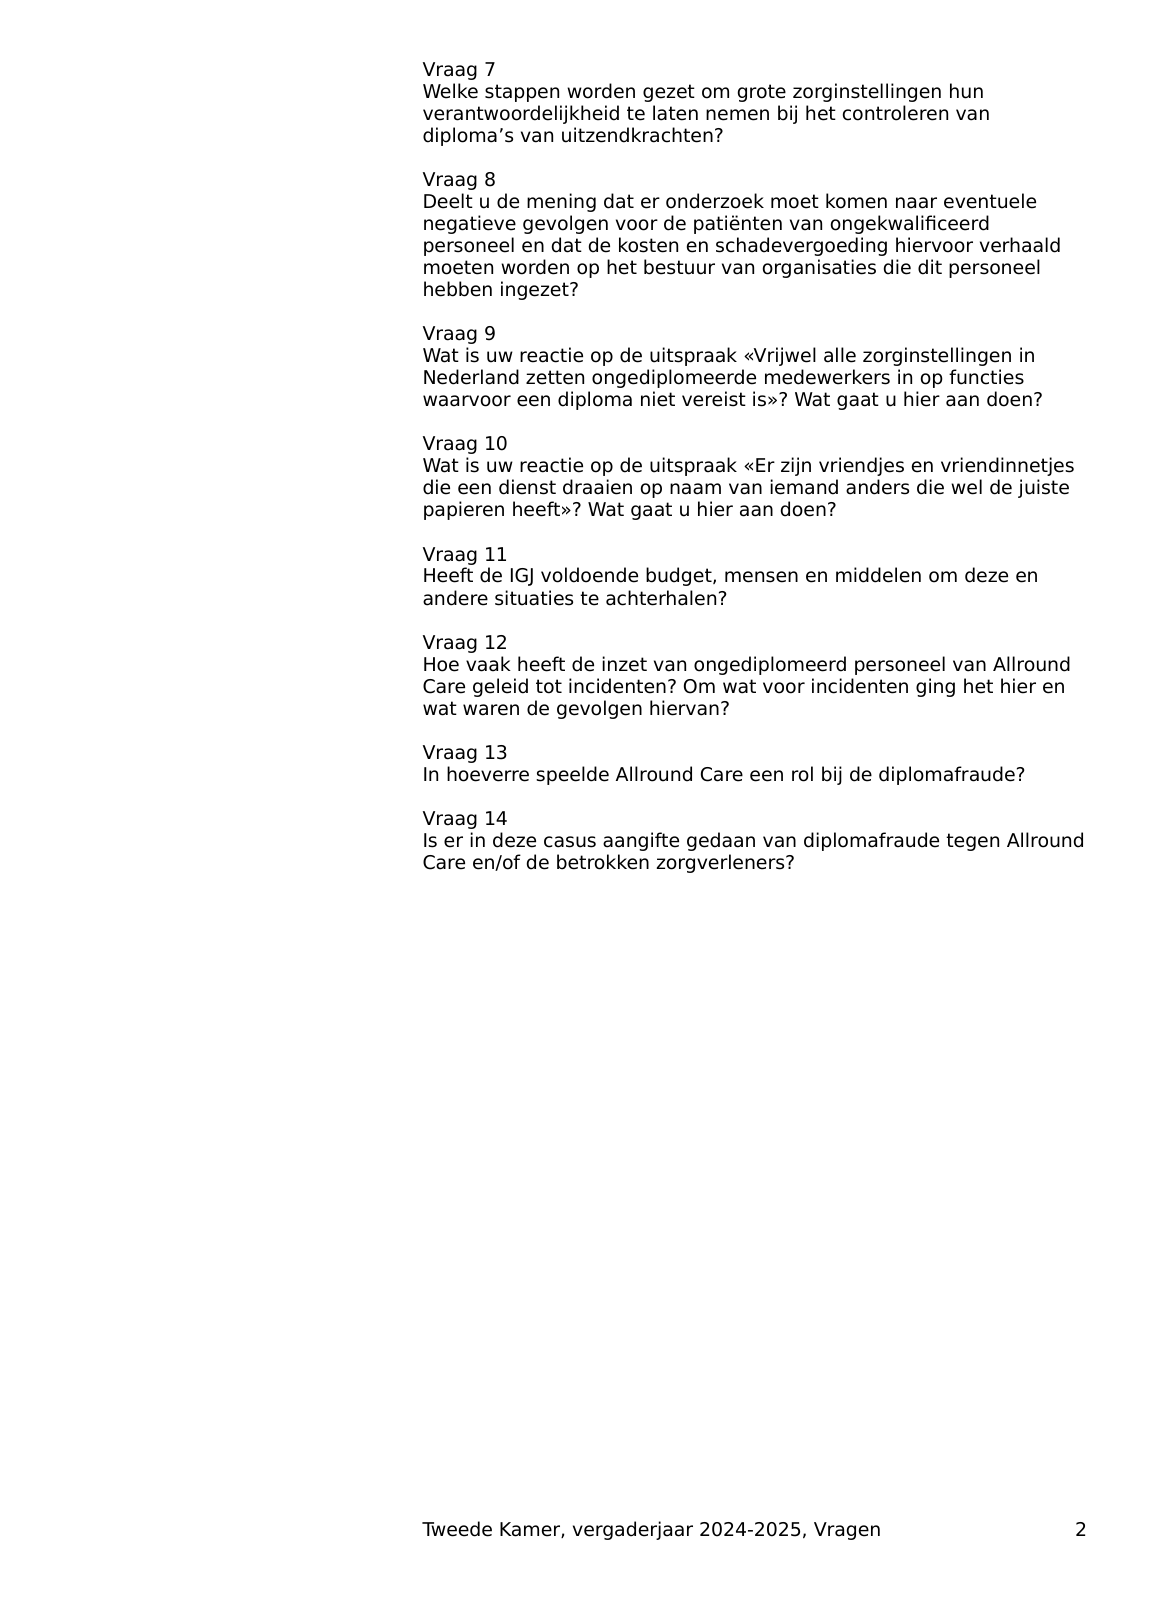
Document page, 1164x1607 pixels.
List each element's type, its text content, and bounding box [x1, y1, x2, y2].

text Vraag 10 [422, 433, 1087, 455]
text Wat is uw reactie op de uitspraak «Er zijn vriendjes en vriendinnetjes die een dienst draaien op naam van iemand anders die wel de juiste papieren heeft»? Wat gaat u hier aan doen? [422, 455, 1087, 521]
text Deelt u de mening dat er onderzoek moet komen naar eventuele negatieve gevolgen voor de patiënten van ongekwalificeerd personeel en dat de kosten en schadevergoeding hiervoor verhaald moeten worden op het bestuur van organisaties die dit personeel hebben ingezet? [422, 191, 1087, 301]
text Vraag 8 [422, 169, 1087, 191]
text Wat is uw reactie op de uitspraak «Vrijwel alle zorginstellingen in Nederland zetten ongediplomeerde medewerkers in op functies waarvoor een diploma niet vereist is»? Wat gaat u hier aan doen? [422, 345, 1087, 411]
text In hoeverre speelde Allround Care een rol bij de diplomafraude? [422, 764, 1087, 786]
text Welke stappen worden gezet om grote zorginstellingen hun verantwoordelijkheid te laten nemen bij het controleren van diploma’s van uitzendkrachten? [422, 81, 1087, 147]
text Vraag 14 [422, 808, 1087, 830]
text Vraag 13 [422, 742, 1087, 764]
text Vraag 11 [422, 543, 1087, 565]
text Is er in deze casus aangifte gedaan van diplomafraude tegen Allround Care en/of de betrokken zorgverleners? [422, 830, 1087, 874]
text Vraag 9 [422, 323, 1087, 345]
text Vraag 12 [422, 632, 1087, 653]
text Heeft de IGJ voldoende budget, mensen en middelen om deze en andere situaties te achterhalen? [422, 565, 1087, 609]
text Hoe vaak heeft de inzet van ongediplomeerd personeel van Allround Care geleid tot incidenten? Om wat voor incidenten ging het hier en wat waren de gevolgen hiervan? [422, 653, 1087, 719]
text Vraag 7 [422, 59, 1087, 81]
